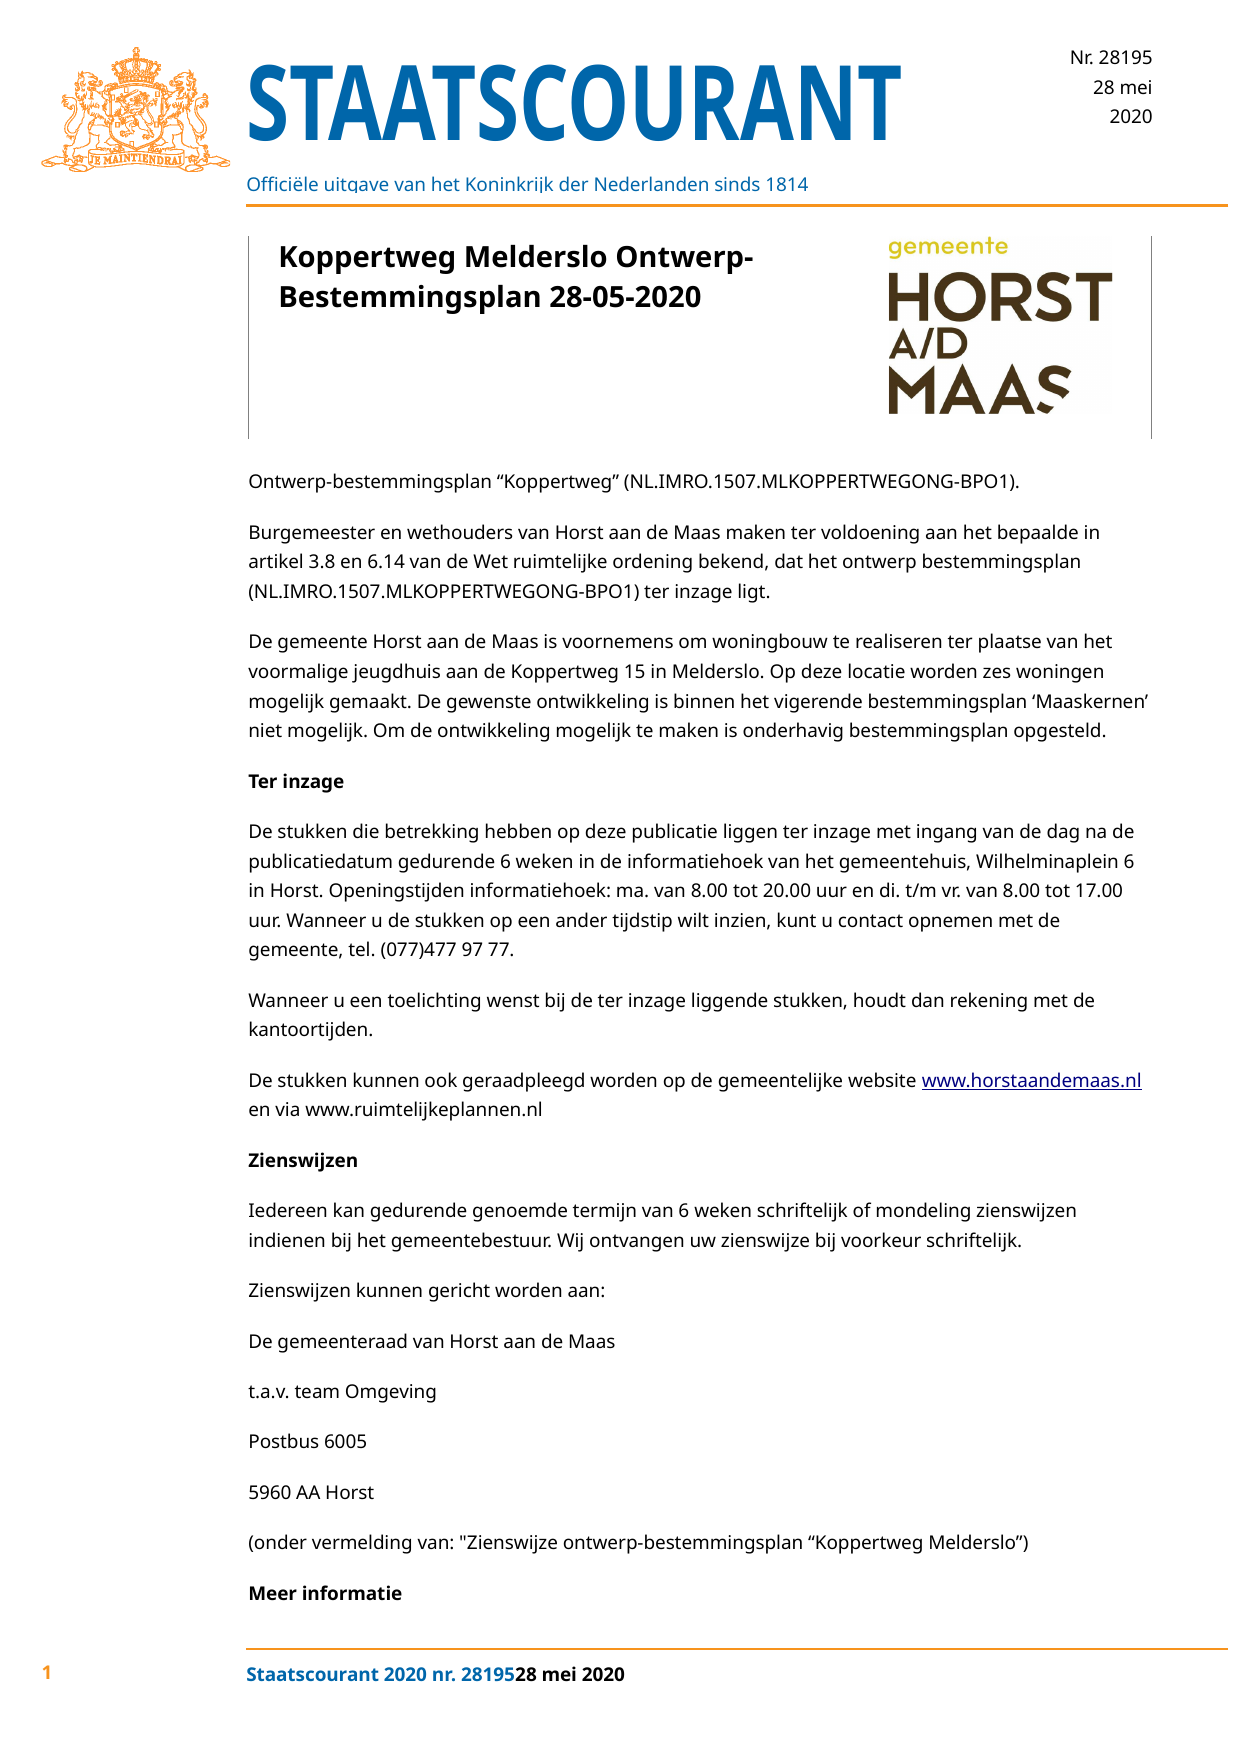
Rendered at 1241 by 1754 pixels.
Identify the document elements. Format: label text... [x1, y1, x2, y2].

text Zienswijzen [248, 1147, 1152, 1173]
picture [41, 47, 231, 172]
table_header [850, 414, 1151, 439]
text De gemeenteraad van Horst aan de Maas [248, 1328, 1152, 1353]
text (onder vermelding van: "Zienswijze ontwerp-bestemmingsplan “Koppertweg Melderslo”) [248, 1529, 1152, 1555]
table_header Koppertweg Melderslo Ontwerp-Bestemmingsplan 28-05-2020 [249, 236, 850, 439]
text Iedereen kan gedurende genoemde termijn van 6 weken schriftelijk of mondeling zienswijzen indienen bij het gemeentebestuur. Wij ontvangen uw zienswijze bij voorkeur schriftelijk. [248, 1197, 1152, 1253]
table_header [1113, 236, 1151, 413]
text De gemeente Horst aan de Maas is voornemens om woningbouw te realiseren ter plaatse van het voormalige jeugdhuis aan de Koppertweg 15 in Melderslo. Op deze locatie worden zes woningen mogelijk gemaakt. De gewenste ontwikkeling is binnen het vigerende bestemmingsplan ‘Maaskernen’ niet mogelijk. Om de ontwikkeling mogelijk te maken is onderhavig bestemmingsplan opgesteld. [248, 629, 1152, 743]
text Ontwerp-bestemmingsplan “Koppertweg” (NL.IMRO.1507.MLKOPPERTWEGONG-BPO1). [248, 469, 1152, 494]
text Ter inzage [248, 768, 1152, 793]
text De stukken die betrekking hebben op deze publicatie liggen ter inzage met ingang van de dag na de publicatiedatum gedurende 6 weken in de informatiehoek van het gemeentehuis, Wilhelminaplein 6 in Horst. Openingstijden informatiehoek: ma. van 8.00 tot 20.00 uur en di. t/m vr. van 8.00 tot 17.00 uur. Wanneer u de stukken op een ander tijdstip wilt inzien, kunt u contact opnemen met de gemeente, tel. (077)477 97 77. [248, 818, 1152, 962]
text Zienswijzen kunnen gericht worden aan: [248, 1277, 1152, 1303]
text Meer informatie [248, 1580, 1152, 1606]
text Burgemeester en wethouders van Horst aan de Maas maken ter voldoening aan het bepaalde in artikel 3.8 en 6.14 van de Wet ruimtelijke ordening bekend, dat het ontwerp bestemmingsplan (NL.IMRO.1507.MLKOPPERTWEGONG-BPO1) ter inzage ligt. [248, 519, 1152, 604]
table_header [850, 236, 888, 413]
text t.a.v. team Omgeving [248, 1378, 1152, 1404]
picture [888, 236, 1113, 414]
text 5960 AA Horst [248, 1479, 1152, 1505]
text Postbus 6005 [248, 1429, 1152, 1454]
text Wanneer u een toelichting wenst bij de ter inzage liggende stukken, houdt dan rekening met de kantoortijden. [248, 987, 1152, 1042]
text De stukken kunnen ook geraadpleegd worden op de gemeentelijke website www.horstaandemaas.nl en via www.ruimtelijkeplannen.nl [248, 1067, 1152, 1122]
